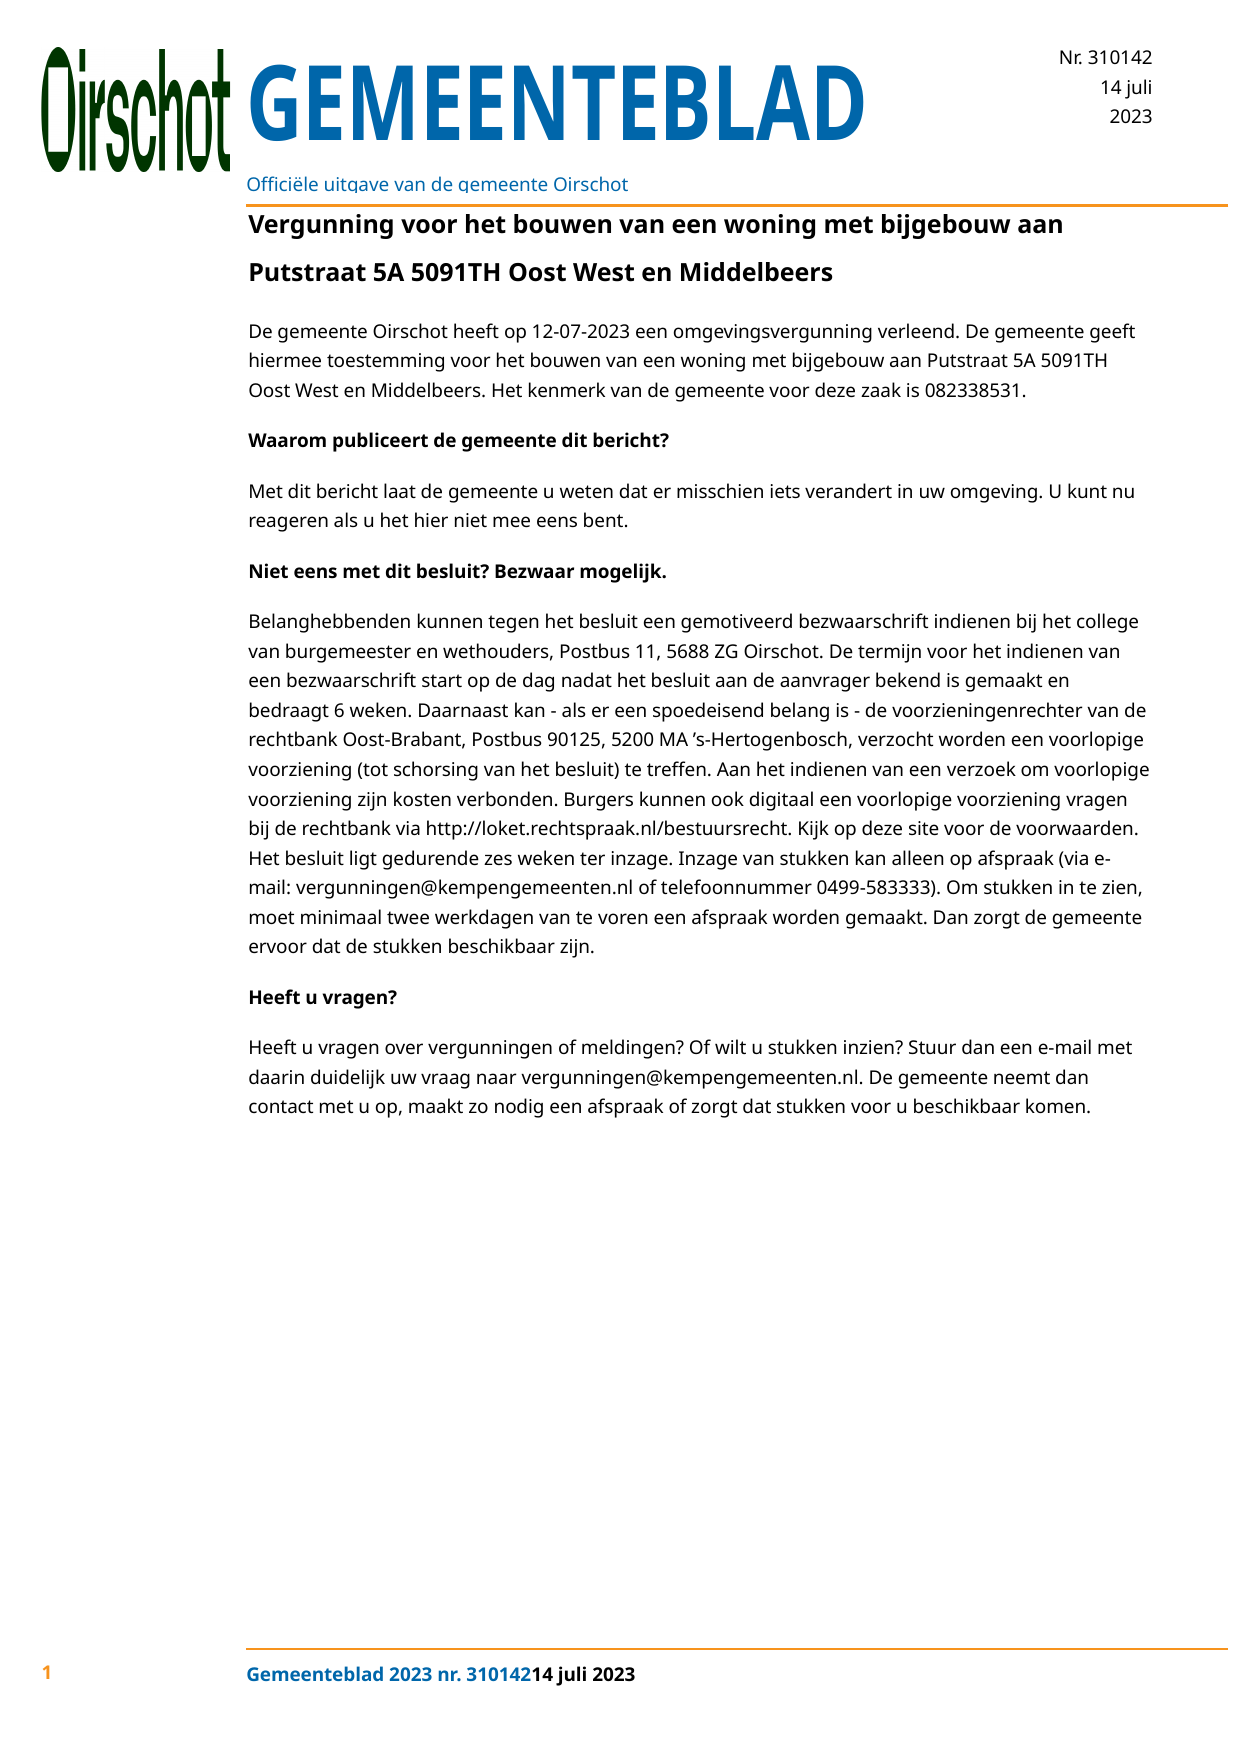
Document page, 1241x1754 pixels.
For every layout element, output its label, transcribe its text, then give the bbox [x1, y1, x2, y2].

text Waarom publiceert de gemeente dit bericht? [248, 427, 1152, 453]
picture [41, 47, 231, 172]
text Heeft u vragen? [248, 984, 1152, 1010]
text Niet eens met dit besluit? Bezwaar mogelijk. [248, 558, 1152, 584]
text Belanghebbenden kunnen tegen het besluit een gemotiveerd bezwaarschrift indienen bij het college van burgemeester en wethouders, Postbus 11, 5688 ZG Oirschot. De termijn voor het indienen van een bezwaarschrift start op de dag nadat het besluit aan de aanvrager bekend is gemaakt en bedraagt 6 weken. Daarnaast kan - als er een spoedeisend belang is - de voorzieningenrechter van de rechtbank Oost-Brabant, Postbus 90125, 5200 MA ’s-Hertogenbosch, verzocht worden een voorlopige voorziening (tot schorsing van het besluit) te treffen. Aan het indienen van een verzoek om voorlopige voorziening zijn kosten verbonden. Burgers kunnen ook digitaal een voorlopige voorziening vragen bij de rechtbank via http://loket.rechtspraak.nl/bestuursrecht. Kijk op deze site voor de voorwaarden. Het besluit ligt gedurende zes weken ter inzage. Inzage van stukken kan alleen op afspraak (via e-mail: vergunningen@kempengemeenten.nl of telefoonnummer 0499-583333). Om stukken in te zien, moet minimaal twee werkdagen van te voren een afspraak worden gemaakt. Dan zorgt de gemeente ervoor dat de stukken beschikbaar zijn. [248, 608, 1152, 959]
text De gemeente Oirschot heeft op 12-07-2023 een omgevingsvergunning verleend. De gemeente geeft hiermee toestemming voor het bouwen van een woning met bijgebouw aan Putstraat 5A 5091TH Oost West en Middelbeers. Het kenmerk van de gemeente voor deze zaak is 082338531. [248, 318, 1152, 403]
text Vergunning voor het bouwen van een woning met bijgebouw aan Putstraat 5A 5091TH Oost West en Middelbeers [248, 207, 1152, 288]
text Met dit bericht laat de gemeente u weten dat er misschien iets verandert in uw omgeving. U kunt nu reageren als u het hier niet mee eens bent. [248, 478, 1152, 533]
text Heeft u vragen over vergunningen of meldingen? Of wilt u stukken inzien? Stuur dan een e-mail met daarin duidelijk uw vraag naar vergunningen@kempengemeenten.nl. De gemeente neemt dan contact met u op, maakt zo nodig een afspraak of zorgt dat stukken voor u beschikbaar komen. [248, 1034, 1152, 1119]
